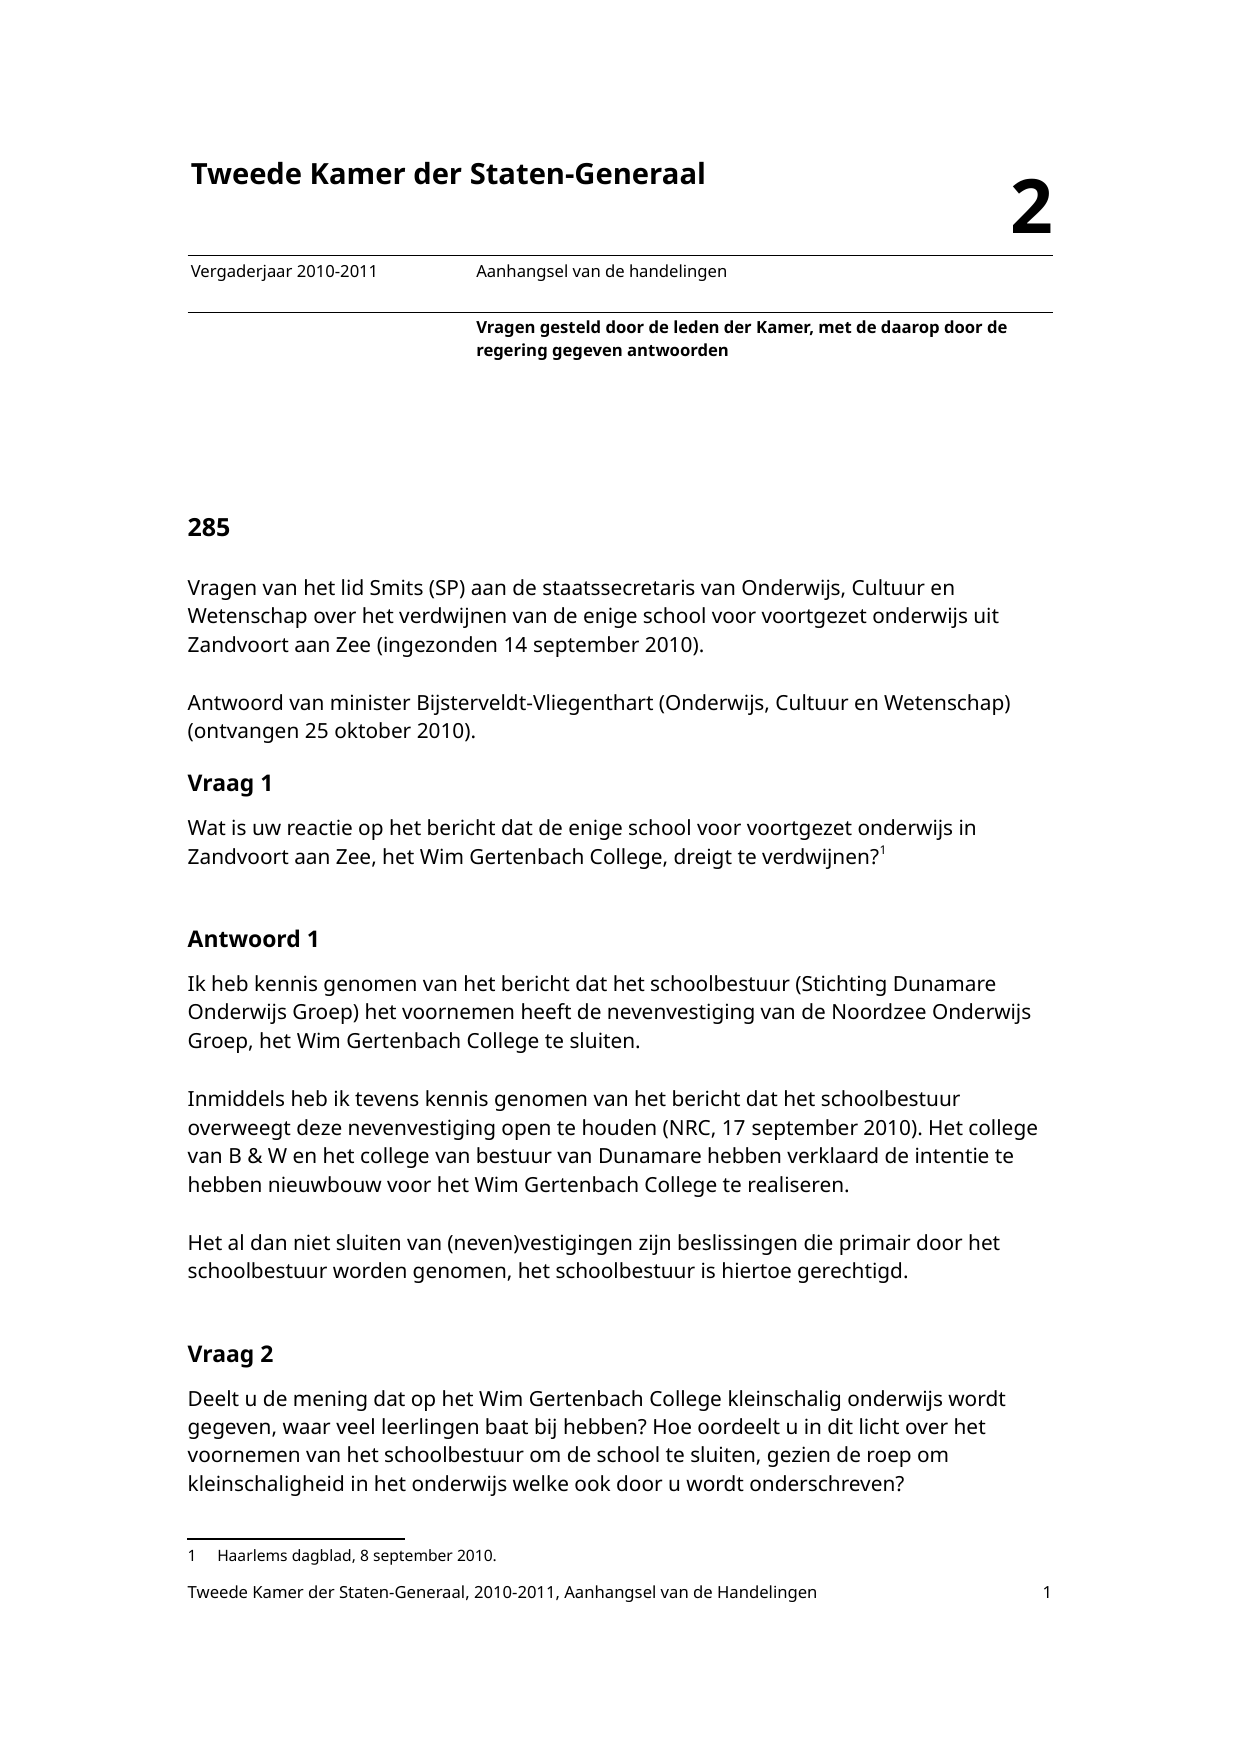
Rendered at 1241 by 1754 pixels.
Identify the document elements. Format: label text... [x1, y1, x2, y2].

subtitle Vraag 1 [187, 767, 1053, 798]
text 285 [187, 509, 1053, 543]
text Het al dan niet sluiten van (neven)vestigingen zijn beslissingen die primair door het schoolbestuur worden genomen, het schoolbestuur is hiertoe gerechtigd. [187, 1228, 1053, 1285]
table_cell Vragen gesteld door de leden der Kamer, met de daarop door de regering gegeven antwoorden [473, 313, 1053, 361]
subtitle Vraag 2 [187, 1337, 1053, 1369]
text Ik heb kennis genomen van het bericht dat het schoolbestuur (Stichting Dunamare Onderwijs Groep) het voornemen heeft de nevenvestiging van de Noordzee Onderwijs Groep, het Wim Gertenbach College te sluiten. [187, 969, 1053, 1054]
table_header 2 [880, 150, 1053, 255]
table_cell Aanhangsel van de handelingen [473, 256, 1053, 312]
text Inmiddels heb ik tevens kennis genomen van het bericht dat het schoolbestuur overweegt deze nevenvestiging open te houden (NRC, 17 september 2010). Het college van B & W en het college van bestuur van Dunamare hebben verklaard de intentie te hebben nieuwbouw voor het Wim Gertenbach College te realiseren. [187, 1084, 1053, 1198]
subtitle Antwoord 1 [187, 923, 1053, 954]
table_cell [188, 313, 473, 361]
table_header Tweede Kamer der Staten-Generaal [188, 150, 879, 255]
text Vragen van het lid Smits (SP) aan de staatssecretaris van Onderwijs, Cultuur en Wetenschap over het verdwijnen van de enige school voor voortgezet onderwijs uit Zandvoort aan Zee (ingezonden 14 september 2010). [187, 573, 1053, 658]
text Antwoord van minister Bijsterveldt-Vliegenthart (Onderwijs, Cultuur en Wetenschap) (ontvangen 25 oktober 2010). [187, 688, 1053, 745]
text Deelt u de mening dat op het Wim Gertenbach College kleinschalig onderwijs wordt gegeven, waar veel leerlingen baat bij hebben? Hoe oordeelt u in dit licht over het voornemen van het schoolbestuur om de school te sluiten, gezien de roep om kleinschaligheid in het onderwijs welke ook door u wordt onderschreven? [187, 1384, 1053, 1497]
table_cell Vergaderjaar 2010-2011 [188, 256, 473, 312]
text Haarlems dagblad, 8 september 2010. [187, 1538, 1053, 1566]
text Wat is uw reactie op het bericht dat de enige school voor voortgezet onderwijs in Zandvoort aan Zee, het Wim Gertenbach College, dreigt te verdwijnen? [187, 813, 1053, 870]
